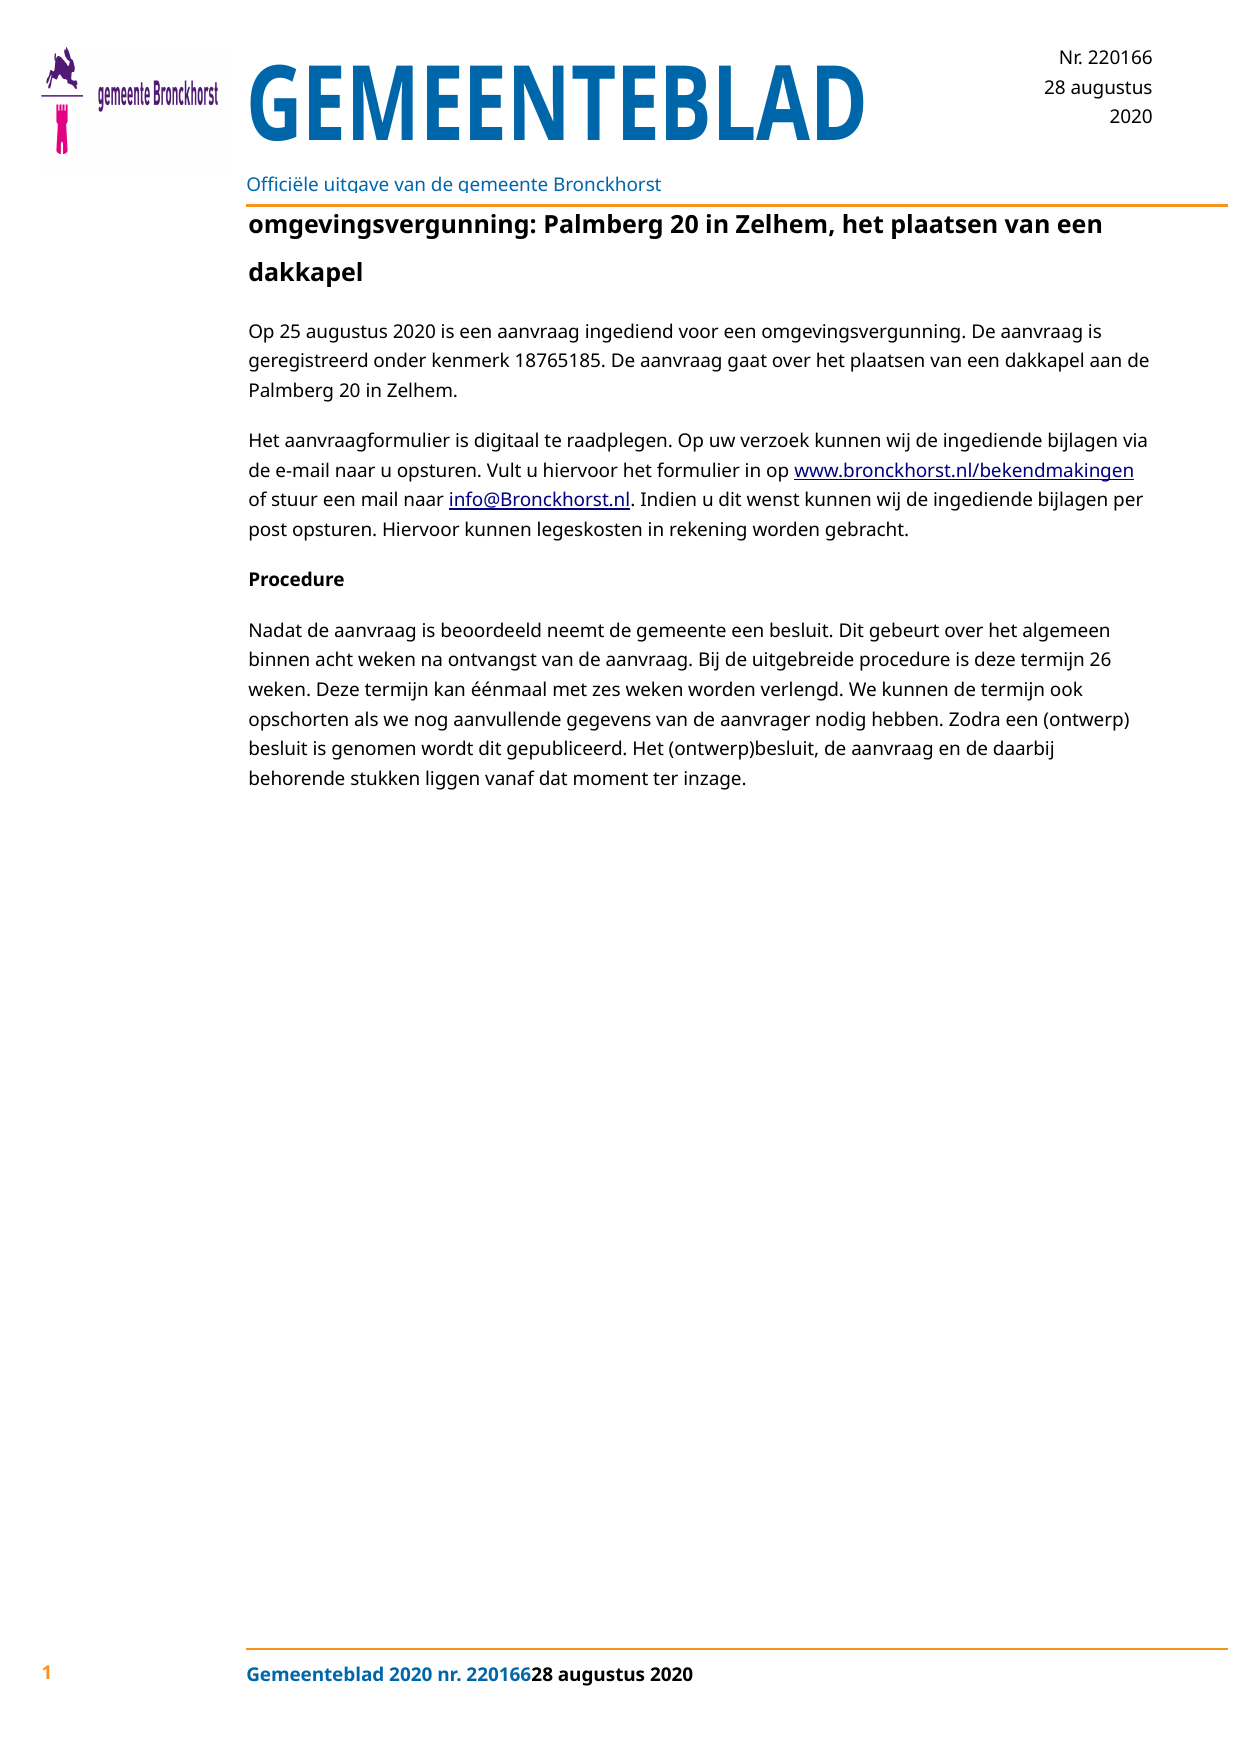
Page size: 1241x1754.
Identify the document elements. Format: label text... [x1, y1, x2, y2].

text Op 25 augustus 2020 is een aanvraag ingediend voor een omgevingsvergunning. De aanvraag is geregistreerd onder kenmerk 18765185. De aanvraag gaat over het plaatsen van een dakkapel aan de Palmberg 20 in Zelhem. [248, 318, 1152, 403]
text Nadat de aanvraag is beoordeeld neemt de gemeente een besluit. Dit gebeurt over het algemeen binnen acht weken na ontvangst van de aanvraag. Bij de uitgebreide procedure is deze termijn 26 weken. Deze termijn kan éénmaal met zes weken worden verlengd. We kunnen de termijn ook opschorten als we nog aanvullende gegevens van de aanvrager nodig hebben. Zodra een (ontwerp) besluit is genomen wordt dit gepubliceerd. Het (ontwerp)besluit, de aanvraag en de daarbij behorende stukken liggen vanaf dat moment ter inzage. [248, 617, 1152, 791]
text omgevingsvergunning: Palmberg 20 in Zelhem, het plaatsen van een dakkapel [248, 207, 1152, 288]
picture [41, 47, 231, 172]
text Het aanvraagformulier is digitaal te raadplegen. Op uw verzoek kunnen wij de ingediende bijlagen via de e-mail naar u opsturen. Vult u hiervoor het formulier in op www.bronckhorst.nl/bekendmakingen of stuur een mail naar info@Bronckhorst.nl. Indien u dit wenst kunnen wij de ingediende bijlagen per post opsturen. Hiervoor kunnen legeskosten in rekening worden gebracht. [248, 427, 1152, 542]
text Procedure [248, 567, 1152, 592]
